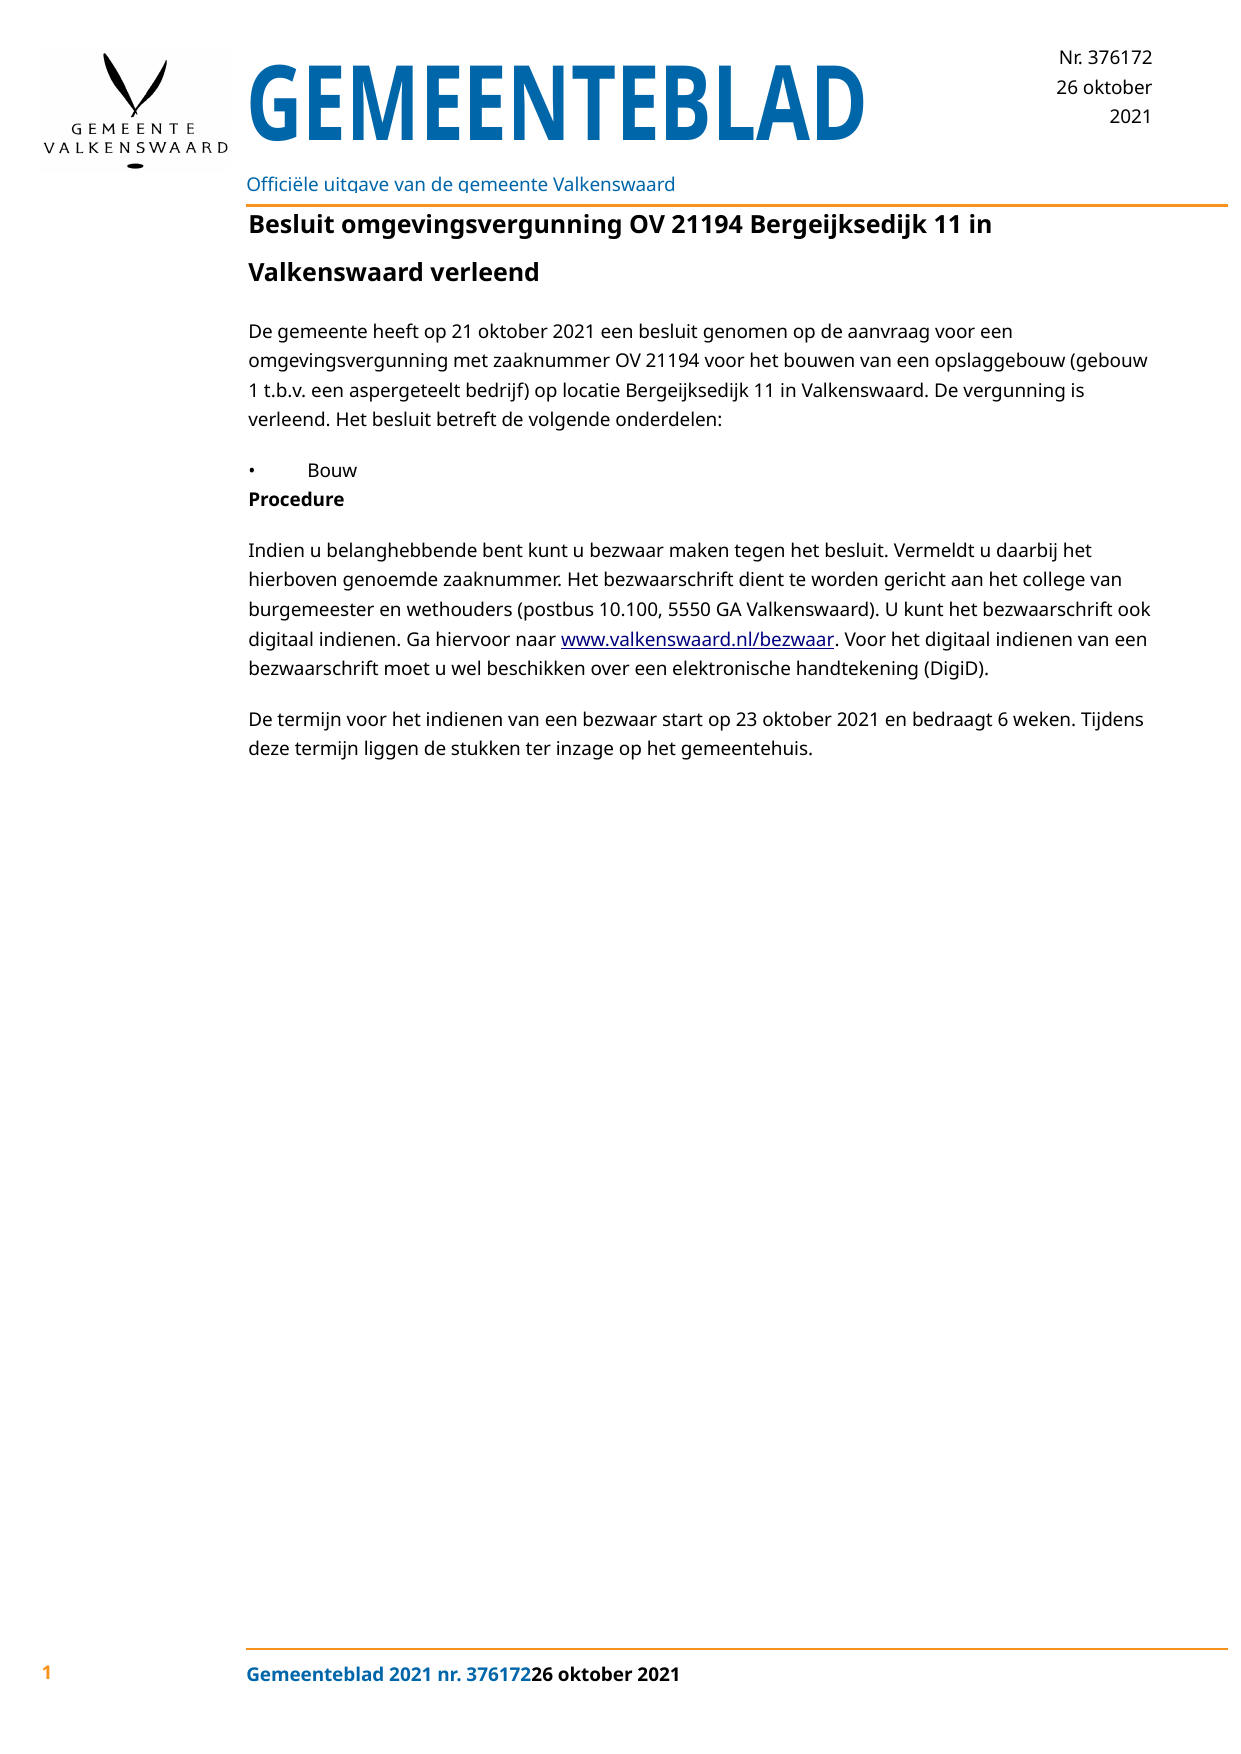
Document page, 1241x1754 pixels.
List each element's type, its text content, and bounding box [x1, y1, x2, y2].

text Indien u belanghebbende bent kunt u bezwaar maken tegen het besluit. Vermeldt u daarbij het hierboven genoemde zaaknummer. Het bezwaarschrift dient te worden gericht aan het college van burgemeester en wethouders (postbus 10.100, 5550 GA Valkenswaard). U kunt het bezwaarschrift ook digitaal indienen. Ga hiervoor naar www.valkenswaard.nl/bezwaar. Voor het digitaal indienen van een bezwaarschrift moet u wel beschikken over een elektronische handtekening (DigiD). [248, 537, 1152, 681]
text Besluit omgevingsvergunning OV 21194 Bergeijksedijk 11 in Valkenswaard verleend [248, 207, 1152, 288]
list Bouw [248, 457, 1152, 483]
text Procedure [248, 487, 1152, 512]
text De gemeente heeft op 21 oktober 2021 een besluit genomen op de aanvraag voor een omgevingsvergunning met zaaknummer OV 21194 voor het bouwen van een opslaggebouw (gebouw 1 t.b.v. een aspergeteelt bedrijf) op locatie Bergeijksedijk 11 in Valkenswaard. De vergunning is verleend. Het besluit betreft de volgende onderdelen: [248, 318, 1152, 432]
text De termijn voor het indienen van een bezwaar start op 23 oktober 2021 en bedraagt 6 weken. Tijdens deze termijn liggen de stukken ter inzage op het gemeentehuis. [248, 706, 1152, 761]
picture [41, 47, 231, 172]
